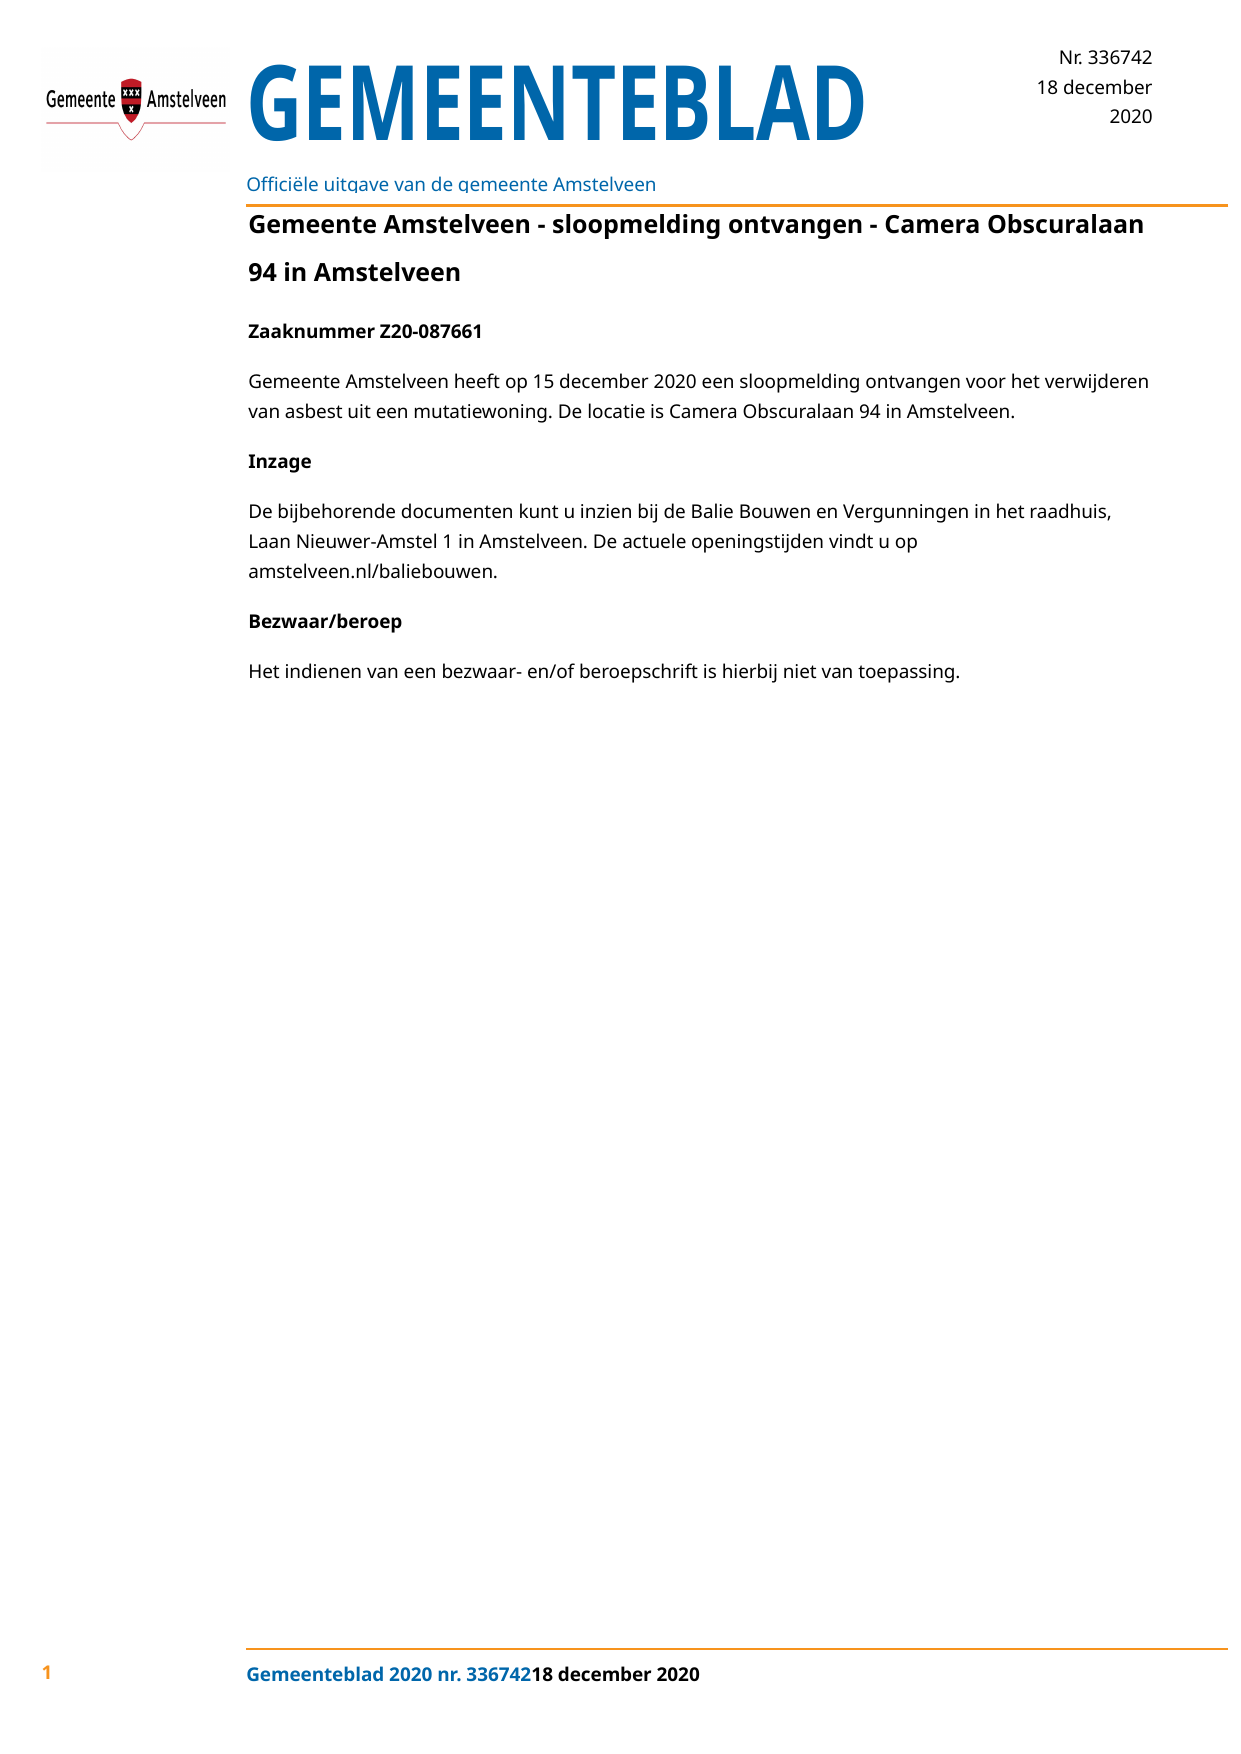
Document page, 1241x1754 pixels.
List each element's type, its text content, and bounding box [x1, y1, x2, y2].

picture [41, 47, 231, 172]
text De bijbehorende documenten kunt u inzien bij de Balie Bouwen en Vergunningen in het raadhuis, Laan Nieuwer-Amstel 1 in Amstelveen. De actuele openingstijden vindt u op amstelveen.nl/baliebouwen. [248, 499, 1152, 584]
text Inzage [248, 448, 1152, 474]
text Zaaknummer Z20-087661 [248, 318, 1152, 344]
text Gemeente Amstelveen heeft op 15 december 2020 een sloopmelding ontvangen voor het verwijderen van asbest uit een mutatiewoning. De locatie is Camera Obscuralaan 94 in Amstelveen. [248, 368, 1152, 424]
text Het indienen van een bezwaar- en/of beroepschrift is hierbij niet van toepassing. [248, 659, 1152, 684]
text Gemeente Amstelveen - sloopmelding ontvangen - Camera Obscuralaan 94 in Amstelveen [248, 207, 1152, 288]
text Bezwaar/beroep [248, 608, 1152, 634]
